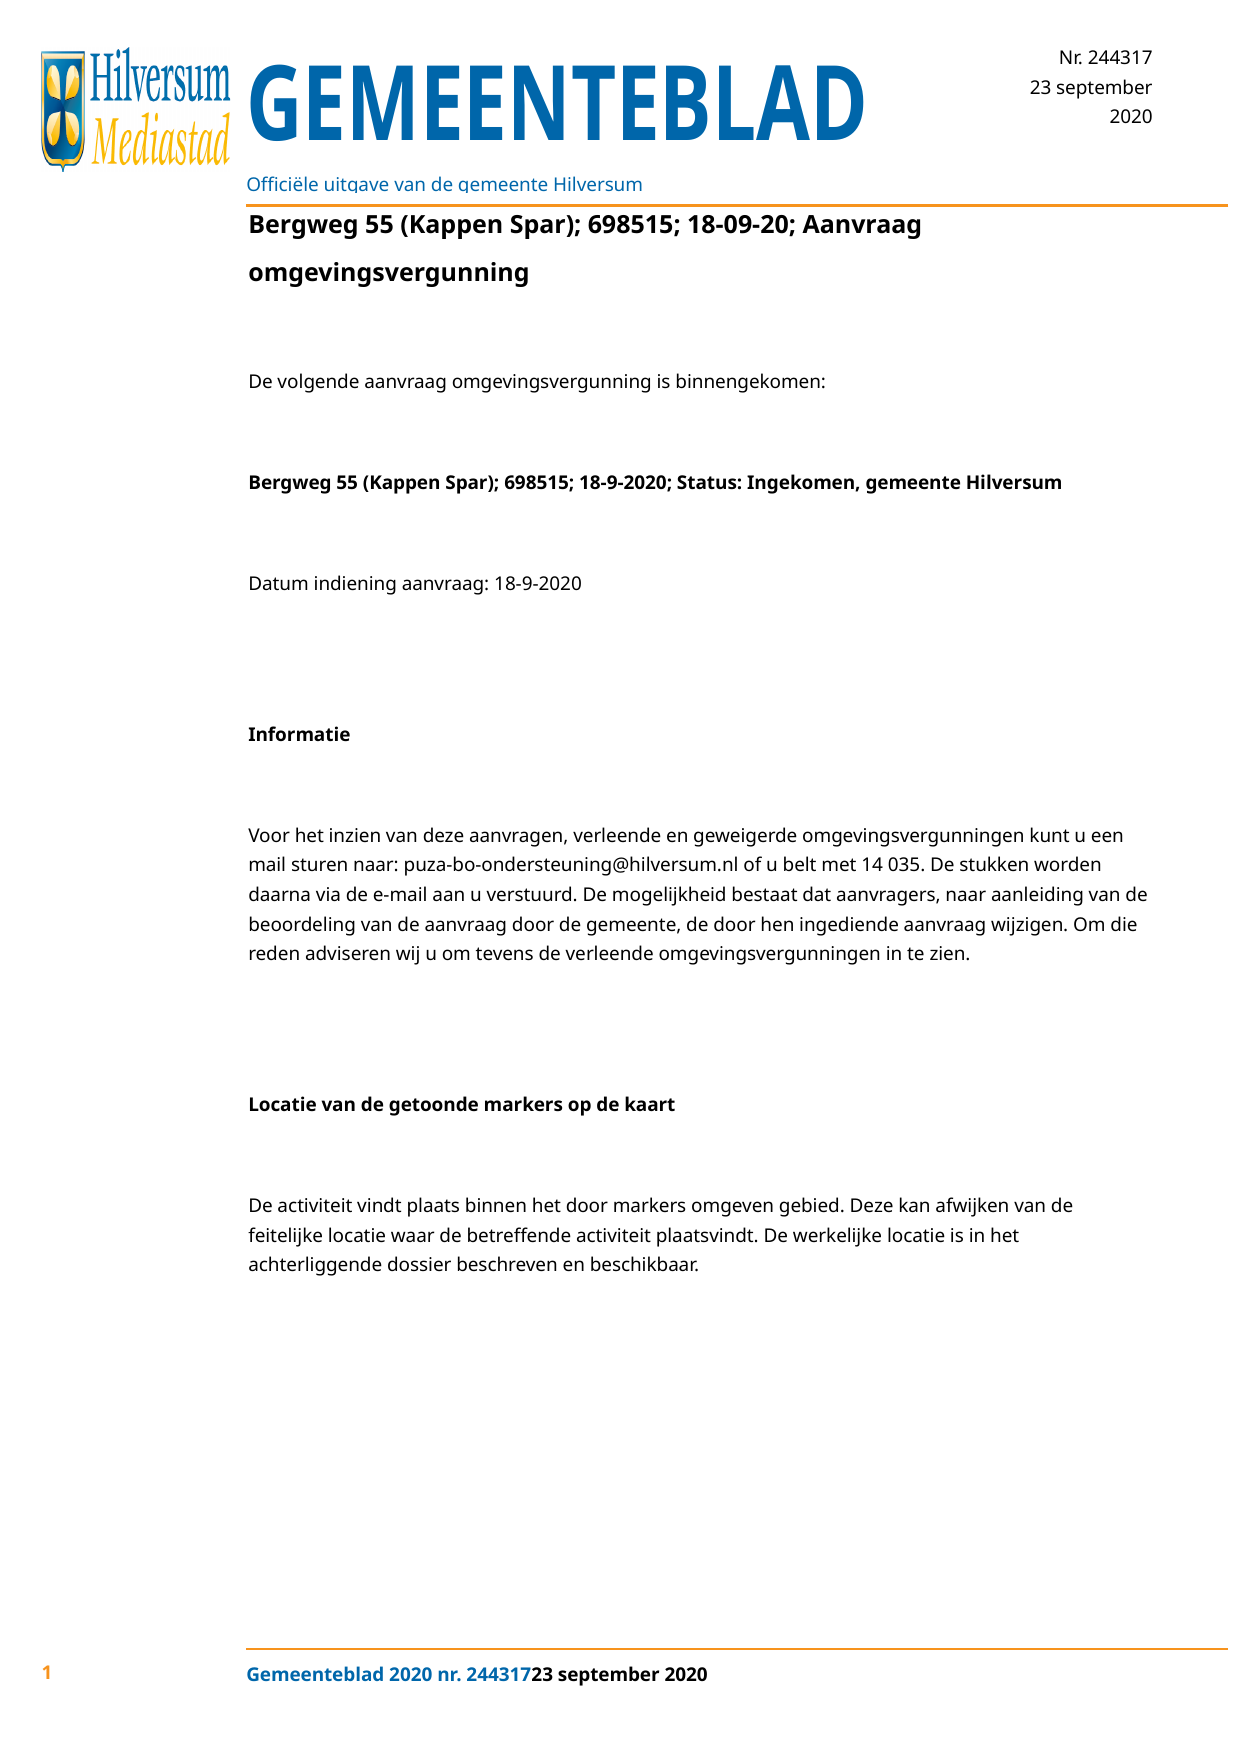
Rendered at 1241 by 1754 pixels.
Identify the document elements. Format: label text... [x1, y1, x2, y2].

text Locatie van de getoonde markers op de kaart [248, 1092, 1152, 1117]
text Informatie [248, 721, 1152, 747]
text De activiteit vindt plaats binnen het door markers omgeven gebied. Deze kan afwijken van de feitelijke locatie waar de betreffende activiteit plaatsvindt. De werkelijke locatie is in het achterliggende dossier beschreven en beschikbaar. [248, 1192, 1152, 1277]
text De volgende aanvraag omgevingsvergunning is binnengekomen: [248, 368, 1152, 394]
text Datum indiening aanvraag: 18-9-2020 [248, 570, 1152, 596]
text Voor het inzien van deze aanvragen, verleende en geweigerde omgevingsvergunningen kunt u een mail sturen naar: puza-bo-ondersteuning@hilversum.nl of u belt met 14 035. De stukken worden daarna via de e-mail aan u verstuurd. De mogelijkheid bestaat dat aanvragers, naar aanleiding van de beoordeling van de aanvraag door de gemeente, de door hen ingediende aanvraag wijzigen. Om die reden adviseren wij u om tevens de verleende omgevingsvergunningen in te zien. [248, 822, 1152, 966]
text Bergweg 55 (Kappen Spar); 698515; 18-09-20; Aanvraag omgevingsvergunning [248, 207, 1152, 288]
picture [41, 47, 231, 172]
text Bergweg 55 (Kappen Spar); 698515; 18-9-2020; Status: Ingekomen, gemeente Hilversum [248, 469, 1152, 495]
